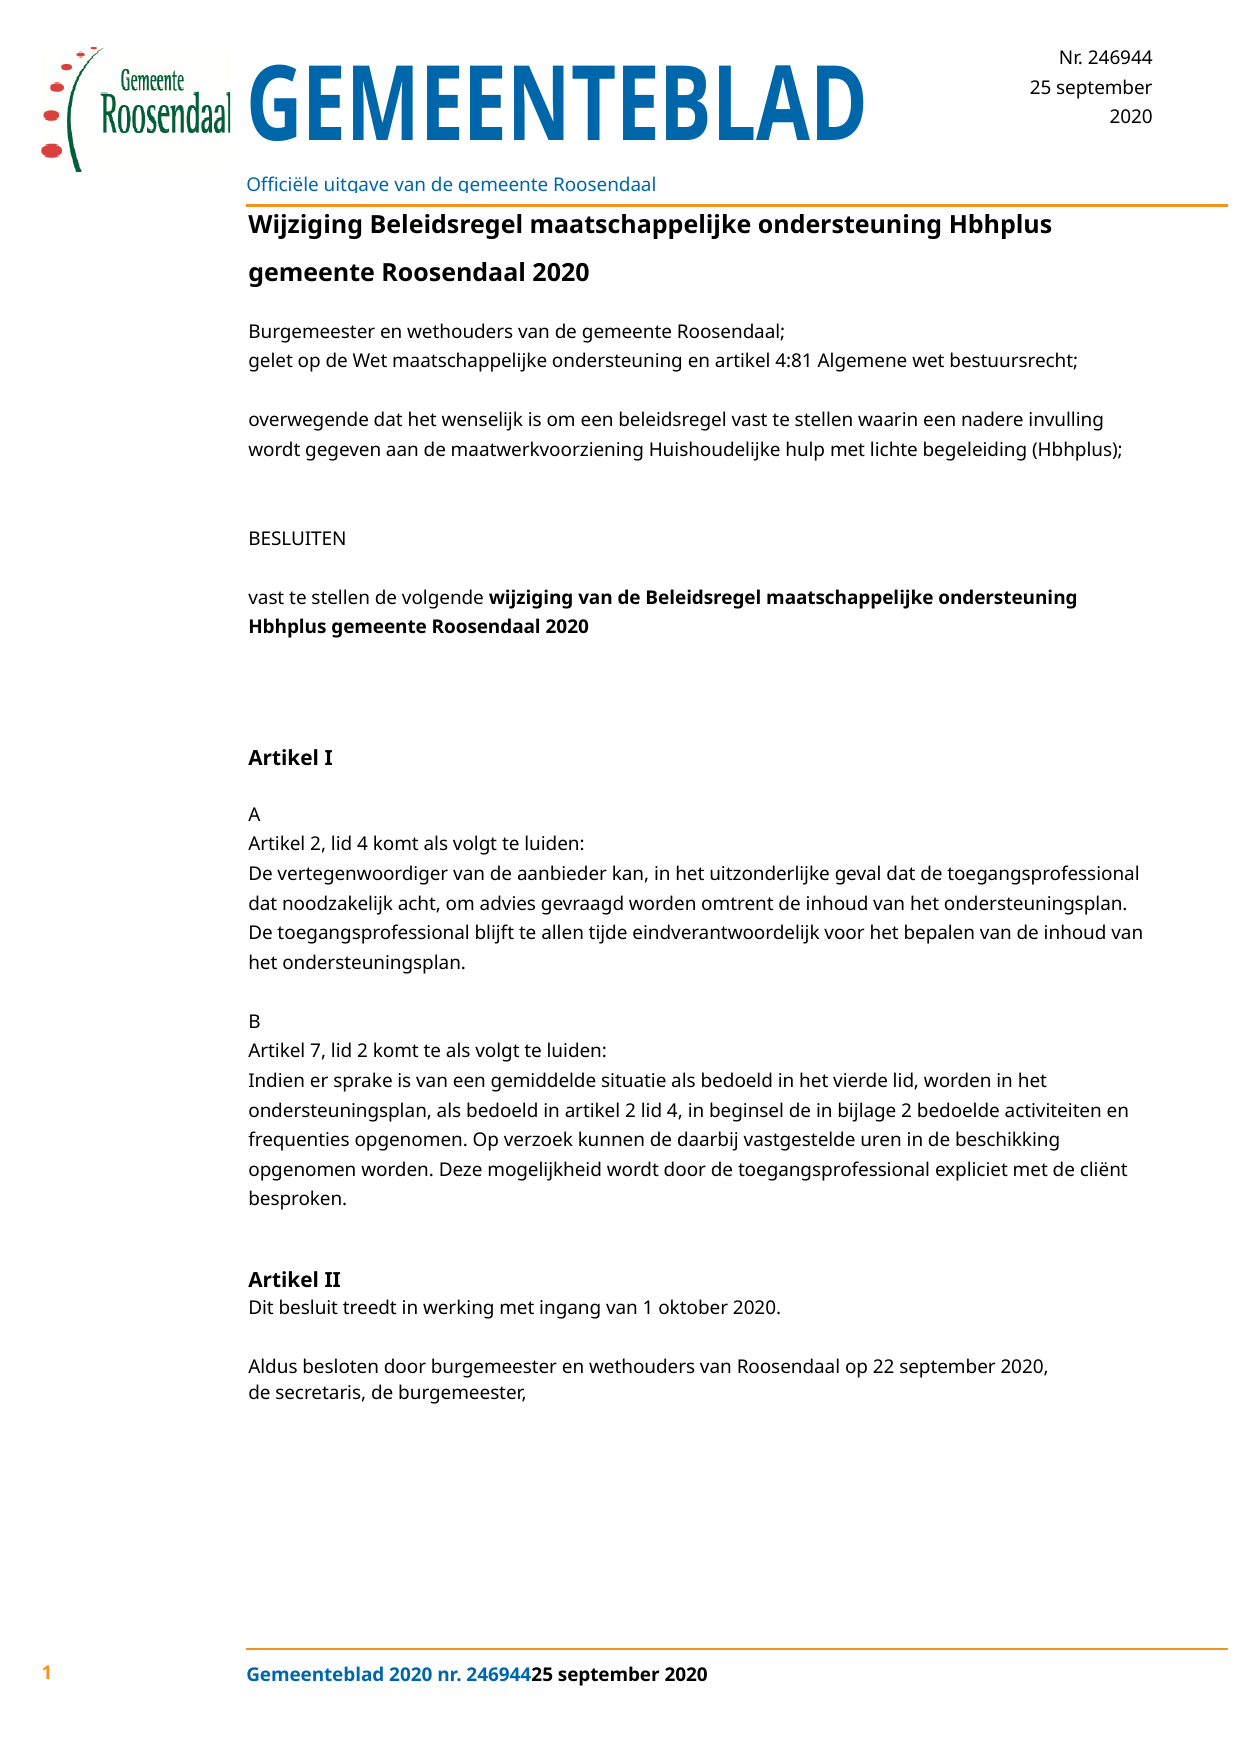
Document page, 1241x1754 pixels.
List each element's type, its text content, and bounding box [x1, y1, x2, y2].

text Artikel 2, lid 4 komt als volgt te luiden: [248, 831, 1152, 856]
text BESLUITEN [248, 525, 1152, 551]
picture [41, 47, 231, 172]
text Wijziging Beleidsregel maatschappelijke ondersteuning Hbhplus gemeente Roosendaal 2020 [248, 207, 1152, 288]
text Artikel 7, lid 2 komt te als volgt te luiden: [248, 1038, 1152, 1063]
text A [248, 801, 1152, 827]
text de secretaris, de burgemeester, [248, 1379, 1152, 1405]
text Indien er sprake is van een gemiddelde situatie als bedoeld in het vierde lid, worden in het ondersteuningsplan, als bedoeld in artikel 2 lid 4, in beginsel de in bijlage 2 bedoelde activiteiten en frequenties opgenomen. Op verzoek kunnen de daarbij vastgestelde uren in de beschikking opgenomen worden. Deze mogelijkheid wordt door de toegangsprofessional expliciet met de cliënt besproken. [248, 1067, 1152, 1211]
text overwegende dat het wenselijk is om een beleidsregel vast te stellen waarin een nadere invulling wordt gegeven aan de maatwerkvoorziening Huishoudelijke hulp met lichte begeleiding (Hbhplus); [248, 407, 1152, 462]
text Dit besluit treedt in werking met ingang van 1 oktober 2020. [248, 1294, 1152, 1320]
text B [248, 1008, 1152, 1034]
text Aldus besloten door burgemeester en wethouders van Roosendaal op 22 september 2020, [248, 1353, 1152, 1379]
text Artikel I [248, 743, 1152, 771]
text De vertegenwoordiger van de aanbieder kan, in het uitzonderlijke geval dat de toegangsprofessional dat noodzakelijk acht, om advies gevraagd worden omtrent de inhoud van het ondersteuningsplan. De toegangsprofessional blijft te allen tijde eindverantwoordelijk voor het bepalen van de inhoud van het ondersteuningsplan. [248, 860, 1152, 975]
text gelet op de Wet maatschappelijke ondersteuning en artikel 4:81 Algemene wet bestuursrecht; [248, 347, 1152, 373]
text Artikel II [248, 1266, 1152, 1294]
text vast te stellen de volgende wijziging van de Beleidsregel maatschappelijke ondersteuning Hbhplus gemeente Roosendaal 2020 [248, 584, 1152, 639]
text Burgemeester en wethouders van de gemeente Roosendaal; [248, 318, 1152, 344]
